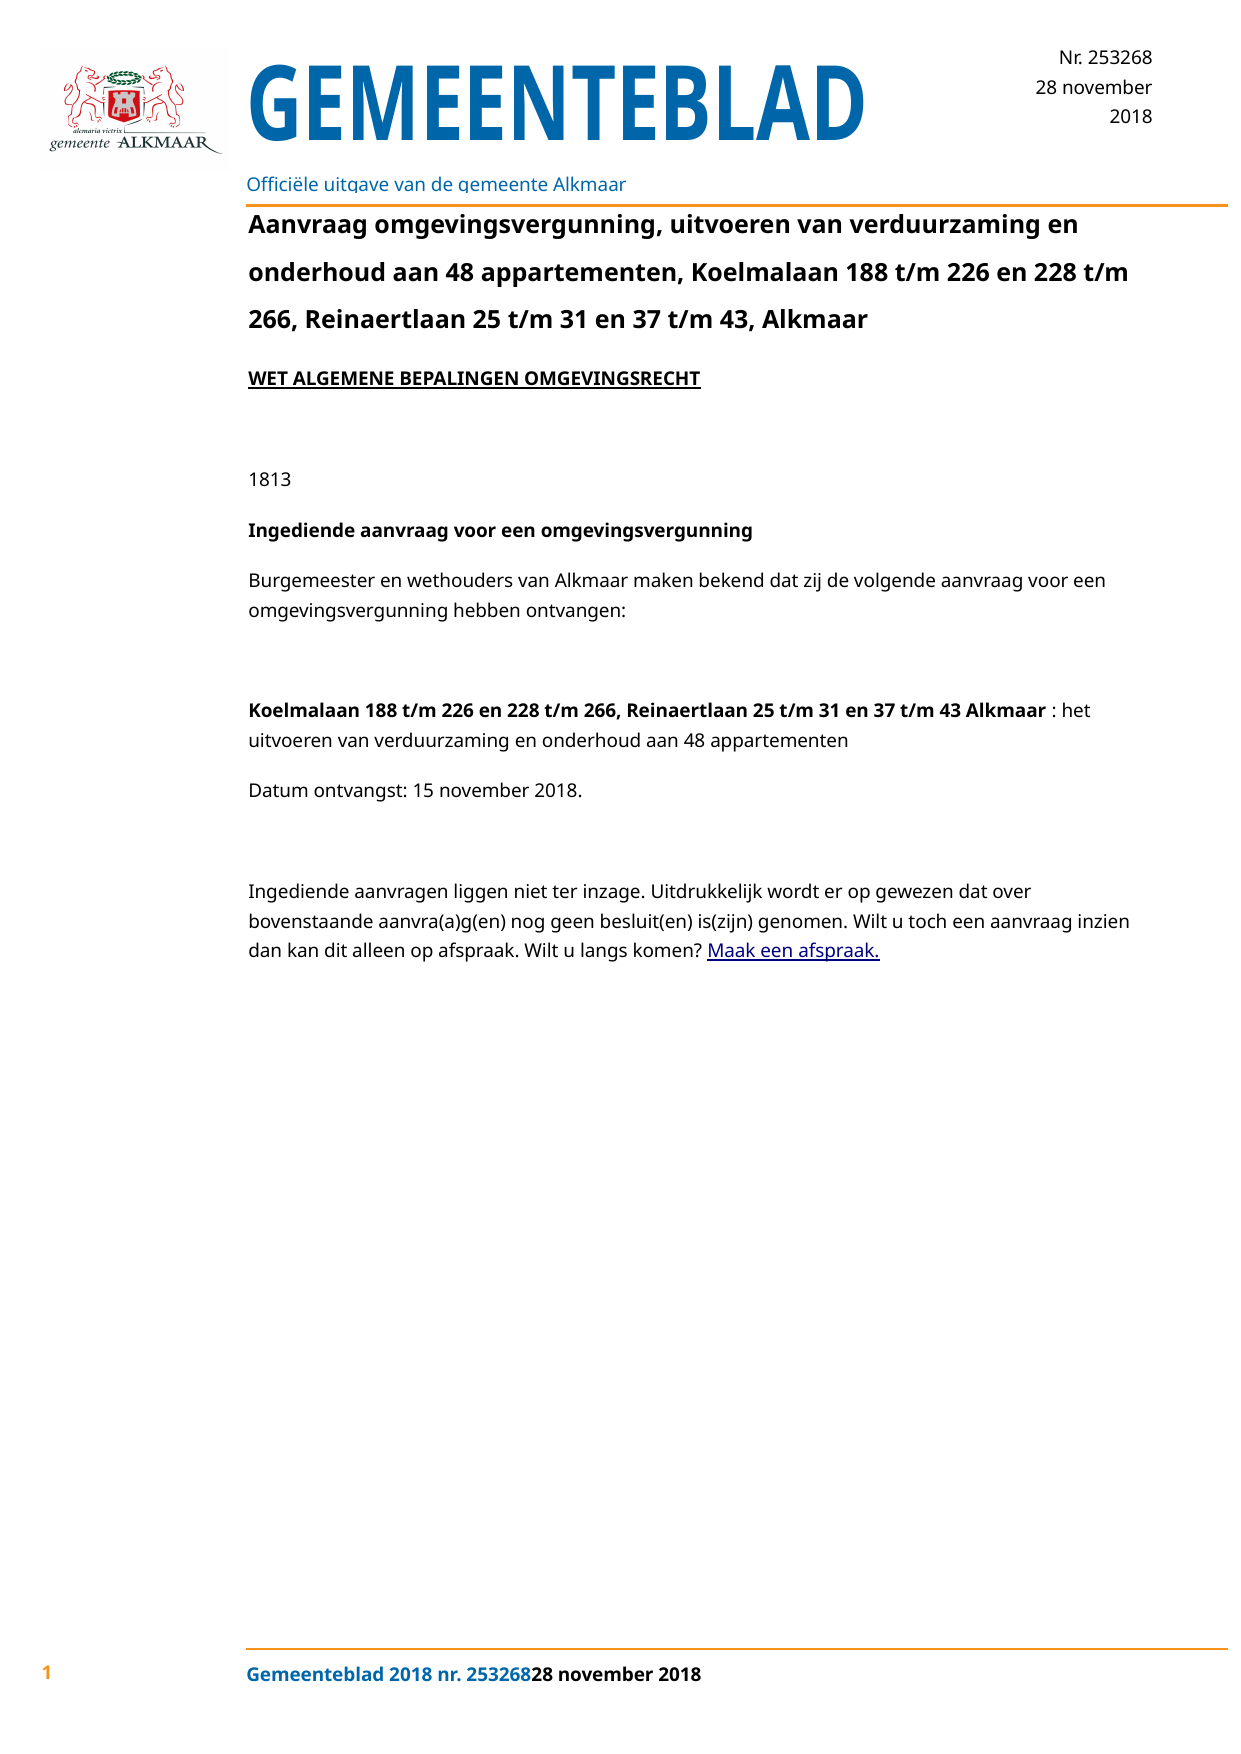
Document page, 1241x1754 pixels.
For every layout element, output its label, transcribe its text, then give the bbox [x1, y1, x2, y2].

picture [41, 47, 231, 172]
text Aanvraag omgevingsvergunning, uitvoeren van verduurzaming en onderhoud aan 48 appartementen, Koelmalaan 188 t/m 226 en 228 t/m 266, Reinaertlaan 25 t/m 31 en 37 t/m 43, Alkmaar [248, 207, 1152, 336]
text Datum ontvangst: 15 november 2018. [248, 778, 1152, 803]
text Burgemeester en wethouders van Alkmaar maken bekend dat zij de volgende aanvraag voor een omgevingsvergunning hebben ontvangen: [248, 567, 1152, 622]
text WET ALGEMENE BEPALINGEN OMGEVINGSRECHT [248, 366, 1152, 391]
text Ingediende aanvraag voor een omgevingsvergunning [248, 517, 1152, 542]
text Koelmalaan 188 t/m 226 en 228 t/m 266, Reinaertlaan 25 t/m 31 en 37 t/m 43 Alkmaar : het uitvoeren van verduurzaming en onderhoud aan 48 appartementen [248, 698, 1152, 753]
text 1813 [248, 466, 1152, 492]
text Ingediende aanvragen liggen niet ter inzage. Uitdrukkelijk wordt er op gewezen dat over bovenstaande aanvra(a)g(en) nog geen besluit(en) is(zijn) genomen. Wilt u toch een aanvraag inzien dan kan dit alleen op afspraak. Wilt u langs komen? Maak een afspraak. [248, 878, 1152, 963]
